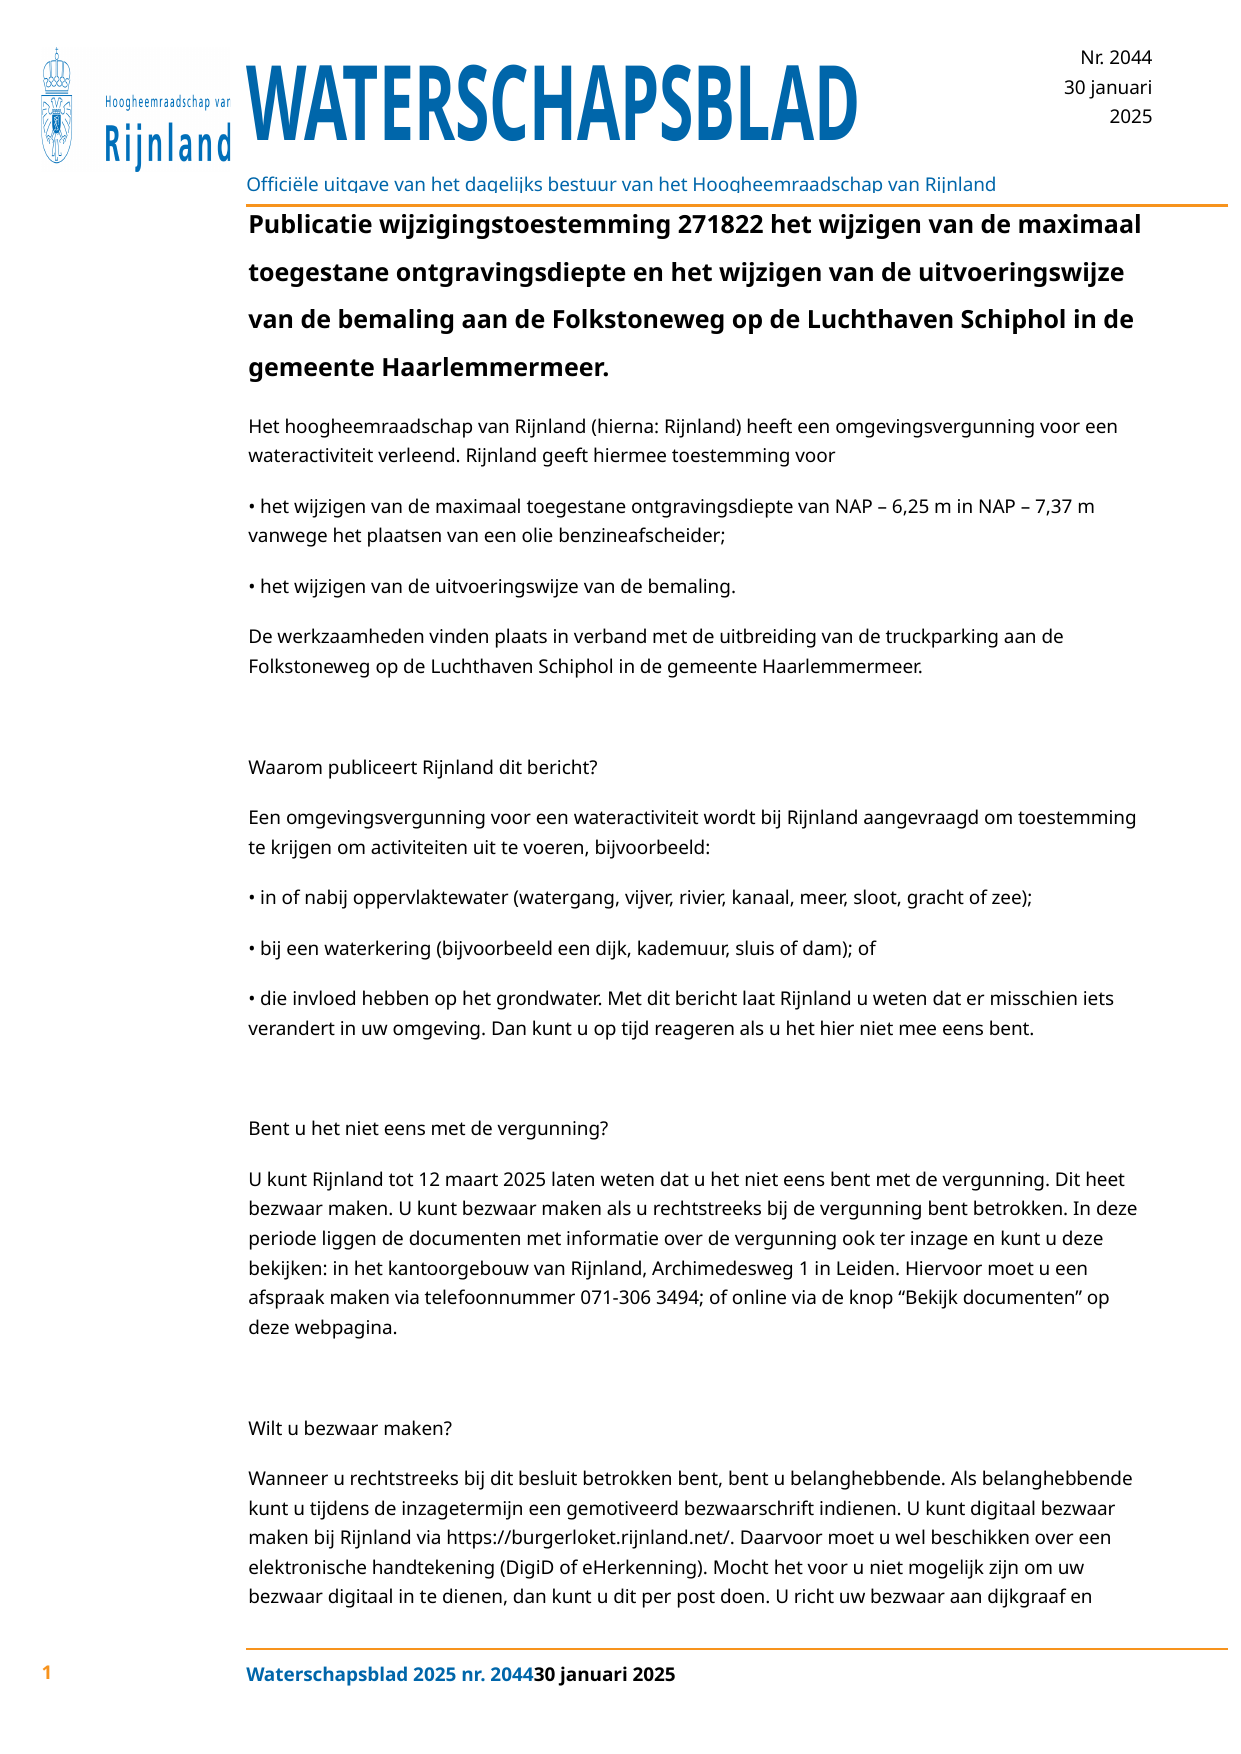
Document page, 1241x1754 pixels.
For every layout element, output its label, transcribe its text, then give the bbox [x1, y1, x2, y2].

text • het wijzigen van de uitvoeringswijze van de bemaling. [248, 573, 1152, 599]
text U kunt Rijnland tot 12 maart 2025 laten weten dat u het niet eens bent met de vergunning. Dit heet bezwaar maken. U kunt bezwaar maken als u rechtstreeks bij de vergunning bent betrokken. In deze periode liggen de documenten met informatie over de vergunning ook ter inzage en kunt u deze bekijken: in het kantoorgebouw van Rijnland, Archimedesweg 1 in Leiden. Hiervoor moet u een afspraak maken via telefoonnummer 071-306 3494; of online via de knop “Bekijk documenten” op deze webpagina. [248, 1166, 1152, 1340]
text Wanneer u rechtstreeks bij dit besluit betrokken bent, bent u belanghebbende. Als belanghebbende kunt u tijdens de inzagetermijn een gemotiveerd bezwaarschrift indienen. U kunt digitaal bezwaar maken bij Rijnland via https://burgerloket.rijnland.net/. Daarvoor moet u wel beschikken over een elektronische handtekening (DigiD of eHerkenning). Mocht het voor u niet mogelijk zijn om uw bezwaar digitaal in te dienen, dan kunt u dit per post doen. U richt uw bezwaar aan dijkgraaf en [248, 1465, 1152, 1609]
text Het hoogheemraadschap van Rijnland (hierna: Rijnland) heeft een omgevingsvergunning voor een wateractiviteit verleend. Rijnland geeft hiermee toestemming voor [248, 413, 1152, 468]
text • bij een waterkering (bijvoorbeeld een dijk, kademuur, sluis of dam); of [248, 935, 1152, 961]
text Publicatie wijzigingstoestemming 271822 het wijzigen van de maximaal toegestane ontgravingsdiepte en het wijzigen van de uitvoeringswijze van de bemaling aan de Folkstoneweg op de Luchthaven Schiphol in de gemeente Haarlemmermeer. [248, 207, 1152, 384]
picture [41, 47, 231, 172]
text • in of nabij oppervlaktewater (watergang, vijver, rivier, kanaal, meer, sloot, gracht of zee); [248, 884, 1152, 910]
text • die invloed hebben op het grondwater. Met dit bericht laat Rijnland u weten dat er misschien iets verandert in uw omgeving. Dan kunt u op tijd reageren als u het hier niet mee eens bent. [248, 985, 1152, 1041]
text • het wijzigen van de maximaal toegestane ontgravingsdiepte van NAP – 6,25 m in NAP – 7,37 m vanwege het plaatsen van een olie benzineafscheider; [248, 493, 1152, 548]
text Een omgevingsvergunning voor een wateractiviteit wordt bij Rijnland aangevraagd om toestemming te krijgen om activiteiten uit te voeren, bijvoorbeeld: [248, 804, 1152, 860]
text Waarom publiceert Rijnland dit bericht? [248, 754, 1152, 780]
text De werkzaamheden vinden plaats in verband met de uitbreiding van de truckparking aan de Folkstoneweg op de Luchthaven Schiphol in de gemeente Haarlemmermeer. [248, 623, 1152, 679]
text Wilt u bezwaar maken? [248, 1415, 1152, 1441]
text Bent u het niet eens met de vergunning? [248, 1116, 1152, 1141]
